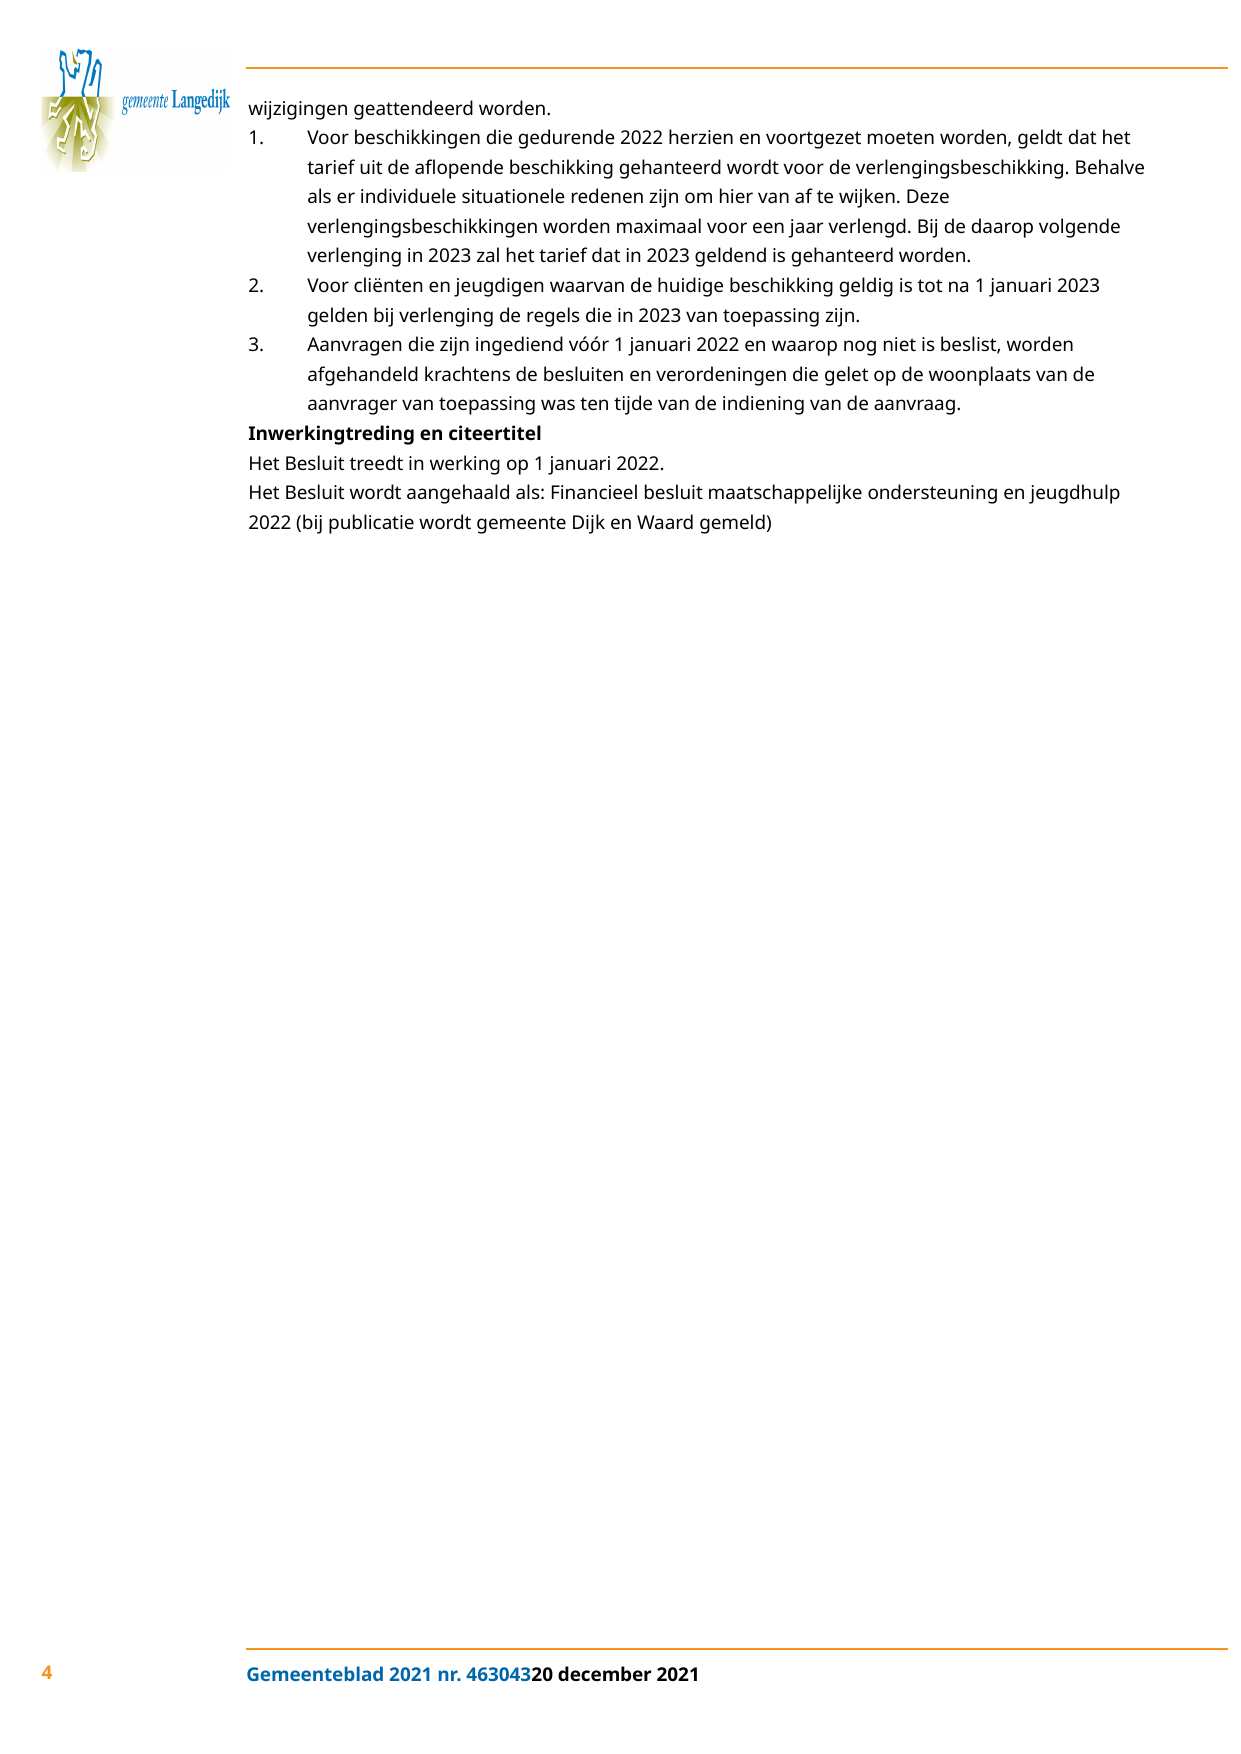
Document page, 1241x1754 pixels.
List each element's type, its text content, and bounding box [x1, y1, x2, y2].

list Aanvragen die zijn ingediend vóór 1 januari 2022 en waarop nog niet is beslist, worden afgehandeld krachtens de besluiten en verordeningen die gelet op de woonplaats van de aanvrager van toepassing was ten tijde van de indiening van de aanvraag. [248, 331, 1152, 416]
text Het Besluit wordt aangehaald als: Financieel besluit maatschappelijke ondersteuning en jeugdhulp 2022 (bij publicatie wordt gemeente Dijk en Waard gemeld) [248, 479, 1152, 535]
list Voor cliënten en jeugdigen waarvan de huidige beschikking geldig is tot na 1 januari 2023 gelden bij verlenging de regels die in 2023 van toepassing zijn. [248, 272, 1152, 328]
text Het Besluit treedt in werking op 1 januari 2022. [248, 450, 1152, 476]
text wijzigingen geattendeerd worden. [248, 95, 1152, 121]
list Voor beschikkingen die gedurende 2022 herzien en voortgezet moeten worden, geldt dat het tarief uit de aflopende beschikking gehanteerd wordt voor de verlengingsbeschikking. Behalve als er individuele situationele redenen zijn om hier van af te wijken. Deze verlengingsbeschikkingen worden maximaal voor een jaar verlengd. Bij de daarop volgende verlenging in 2023 zal het tarief dat in 2023 geldend is gehanteerd worden. [248, 124, 1152, 268]
text Inwerkingtreding en citeertitel [248, 420, 1152, 446]
picture [41, 47, 231, 172]
